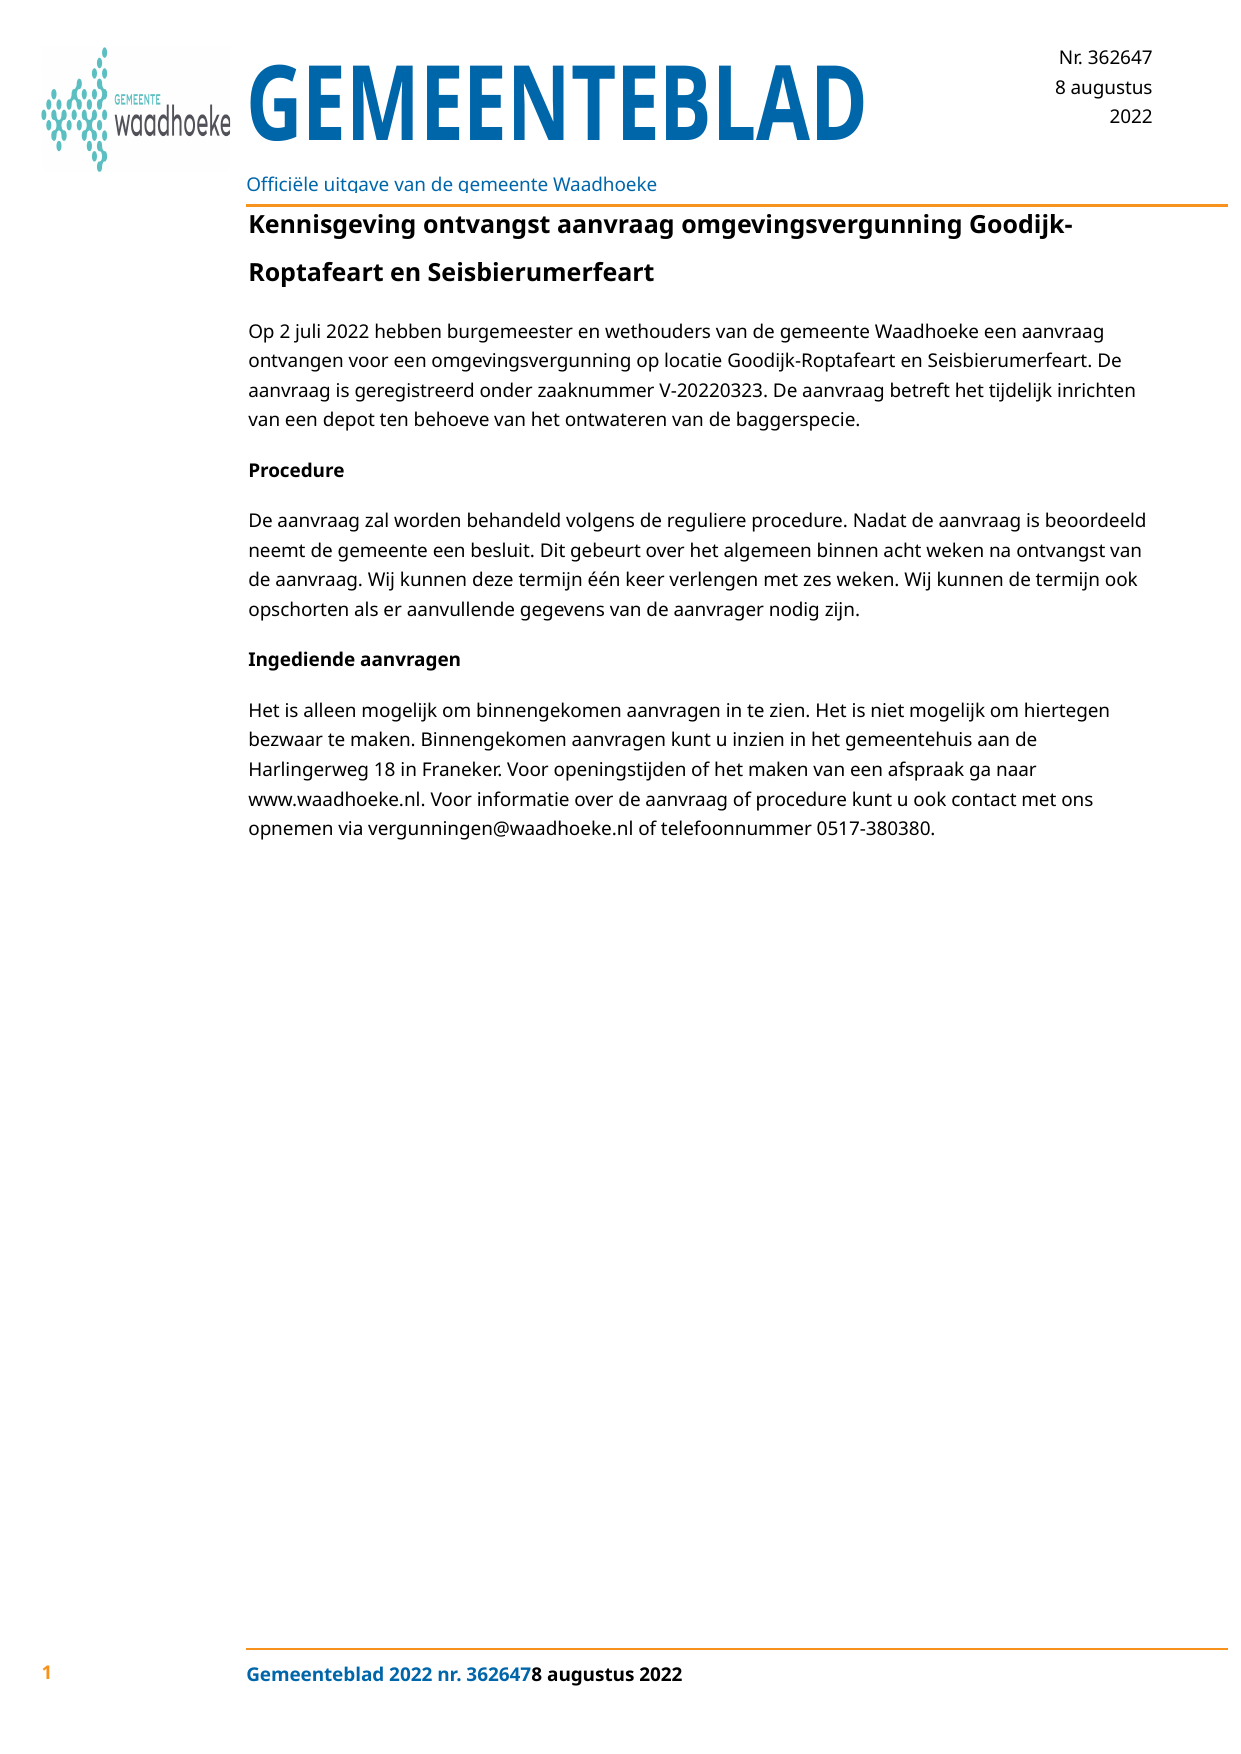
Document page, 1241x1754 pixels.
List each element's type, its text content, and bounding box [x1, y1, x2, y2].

text De aanvraag zal worden behandeld volgens de reguliere procedure. Nadat de aanvraag is beoordeeld neemt de gemeente een besluit. Dit gebeurt over het algemeen binnen acht weken na ontvangst van de aanvraag. Wij kunnen deze termijn één keer verlengen met zes weken. Wij kunnen de termijn ook opschorten als er aanvullende gegevens van de aanvrager nodig zijn. [248, 507, 1152, 622]
text Procedure [248, 457, 1152, 483]
text Ingediende aanvragen [248, 647, 1152, 672]
text Op 2 juli 2022 hebben burgemeester en wethouders van de gemeente Waadhoeke een aanvraag ontvangen voor een omgevingsvergunning op locatie Goodijk-Roptafeart en Seisbierumerfeart. De aanvraag is geregistreerd onder zaaknummer V-20220323. De aanvraag betreft het tijdelijk inrichten van een depot ten behoeve van het ontwateren van de baggerspecie. [248, 318, 1152, 432]
text Kennisgeving ontvangst aanvraag omgevingsvergunning Goodijk-Roptafeart en Seisbierumerfeart [248, 207, 1152, 288]
picture [41, 47, 231, 172]
text Het is alleen mogelijk om binnengekomen aanvragen in te zien. Het is niet mogelijk om hiertegen bezwaar te maken. Binnengekomen aanvragen kunt u inzien in het gemeentehuis aan de Harlingerweg 18 in Franeker. Voor openingstijden of het maken van een afspraak ga naar www.waadhoeke.nl. Voor informatie over de aanvraag of procedure kunt u ook contact met ons opnemen via vergunningen@waadhoeke.nl of telefoonnummer 0517-380380. [248, 697, 1152, 841]
